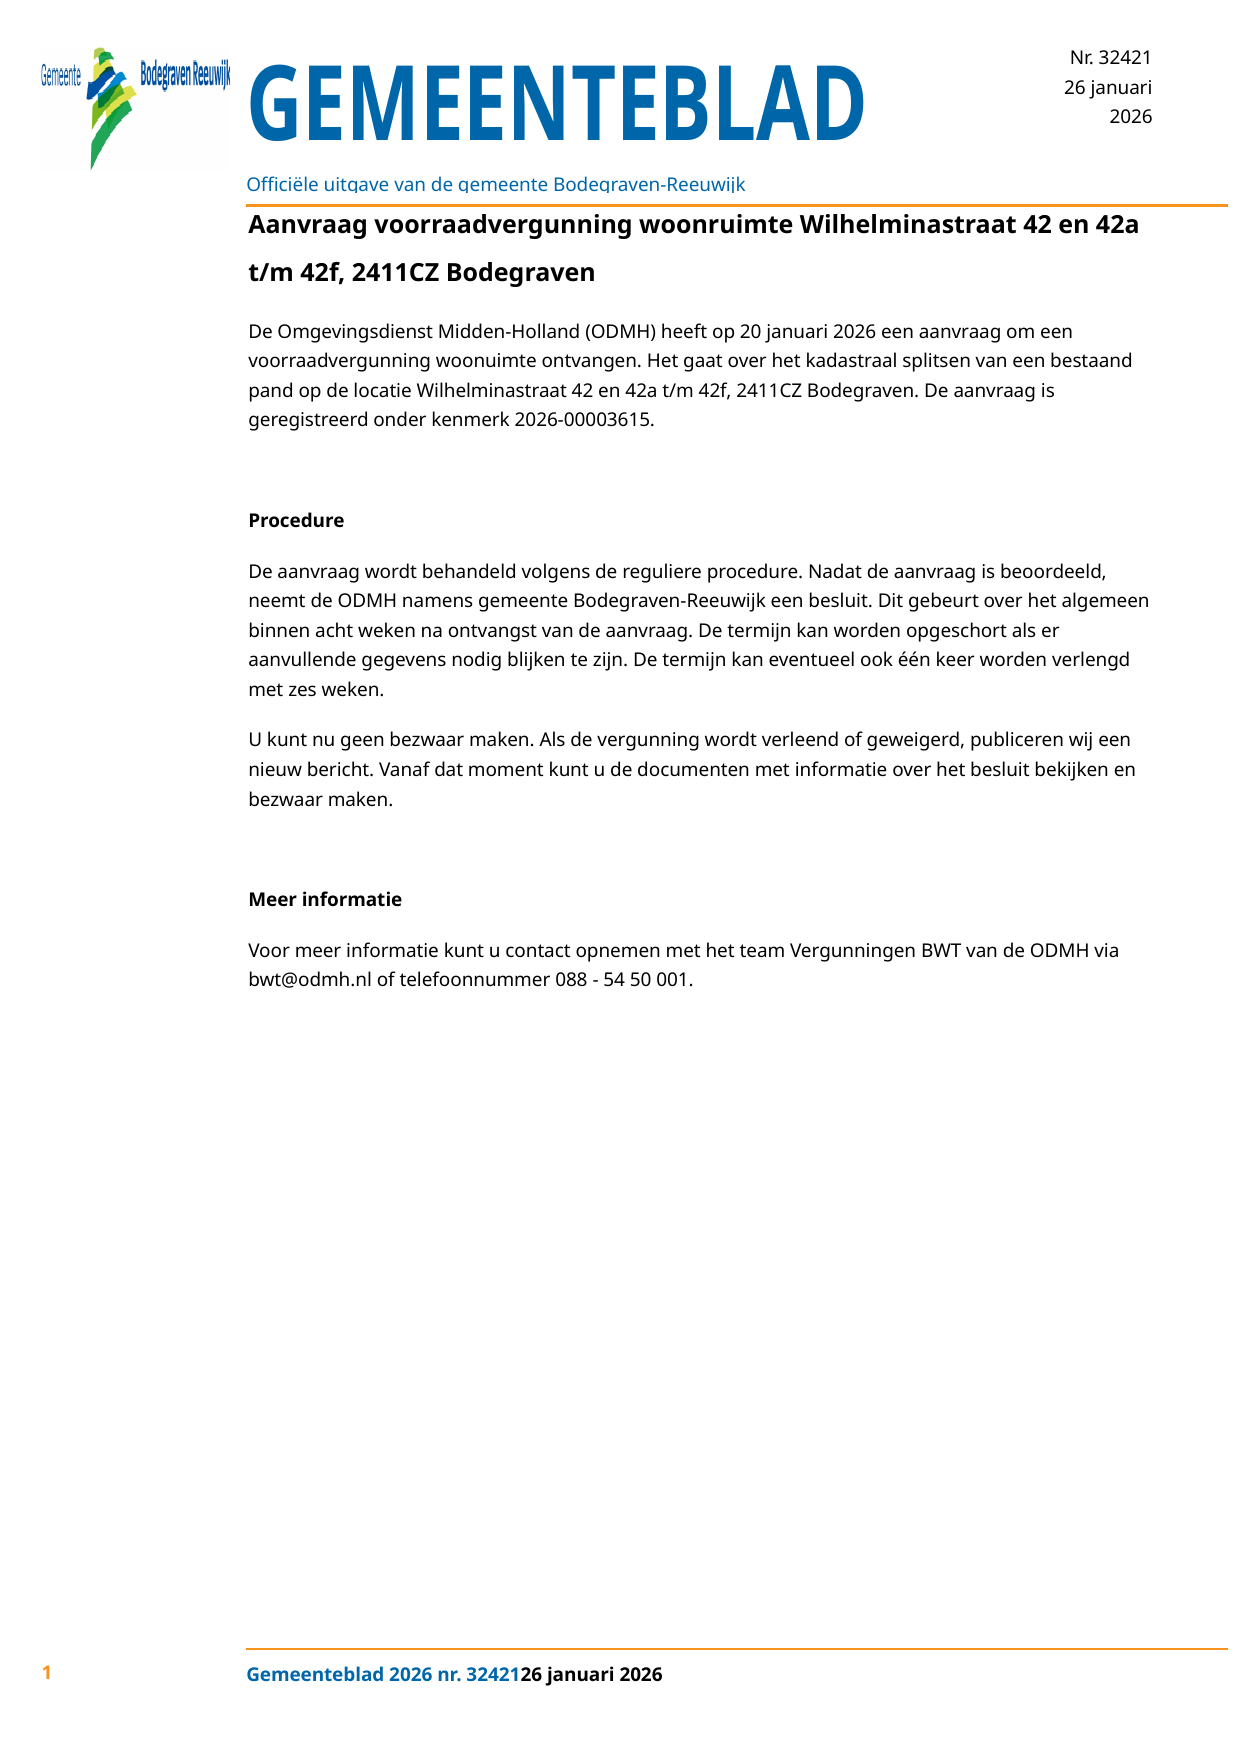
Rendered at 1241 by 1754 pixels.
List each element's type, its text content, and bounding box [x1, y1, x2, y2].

text Procedure [248, 507, 1152, 533]
text De Omgevingsdienst Midden-Holland (ODMH) heeft op 20 januari 2026 een aanvraag om een voorraadvergunning woonuimte ontvangen. Het gaat over het kadastraal splitsen van een bestaand pand op de locatie Wilhelminastraat 42 en 42a t/m 42f, 2411CZ Bodegraven. De aanvraag is geregistreerd onder kenmerk 2026-00003615. [248, 318, 1152, 432]
text Voor meer informatie kunt u contact opnemen met het team Vergunningen BWT van de ODMH via bwt@odmh.nl of telefoonnummer 088 - 54 50 001. [248, 937, 1152, 992]
text De aanvraag wordt behandeld volgens de reguliere procedure. Nadat de aanvraag is beoordeeld, neemt de ODMH namens gemeente Bodegraven-Reeuwijk een besluit. Dit gebeurt over het algemeen binnen acht weken na ontvangst van de aanvraag. De termijn kan worden opgeschort als er aanvullende gegevens nodig blijken te zijn. De termijn kan eventueel ook één keer worden verlengd met zes weken. [248, 558, 1152, 702]
text Meer informatie [248, 887, 1152, 912]
text Aanvraag voorraadvergunning woonruimte Wilhelminastraat 42 en 42a t/m 42f, 2411CZ Bodegraven [248, 207, 1152, 288]
picture [41, 47, 231, 172]
text U kunt nu geen bezwaar maken. Als de vergunning wordt verleend of geweigerd, publiceren wij een nieuw bericht. Vanaf dat moment kunt u de documenten met informatie over het besluit bekijken en bezwaar maken. [248, 727, 1152, 812]
